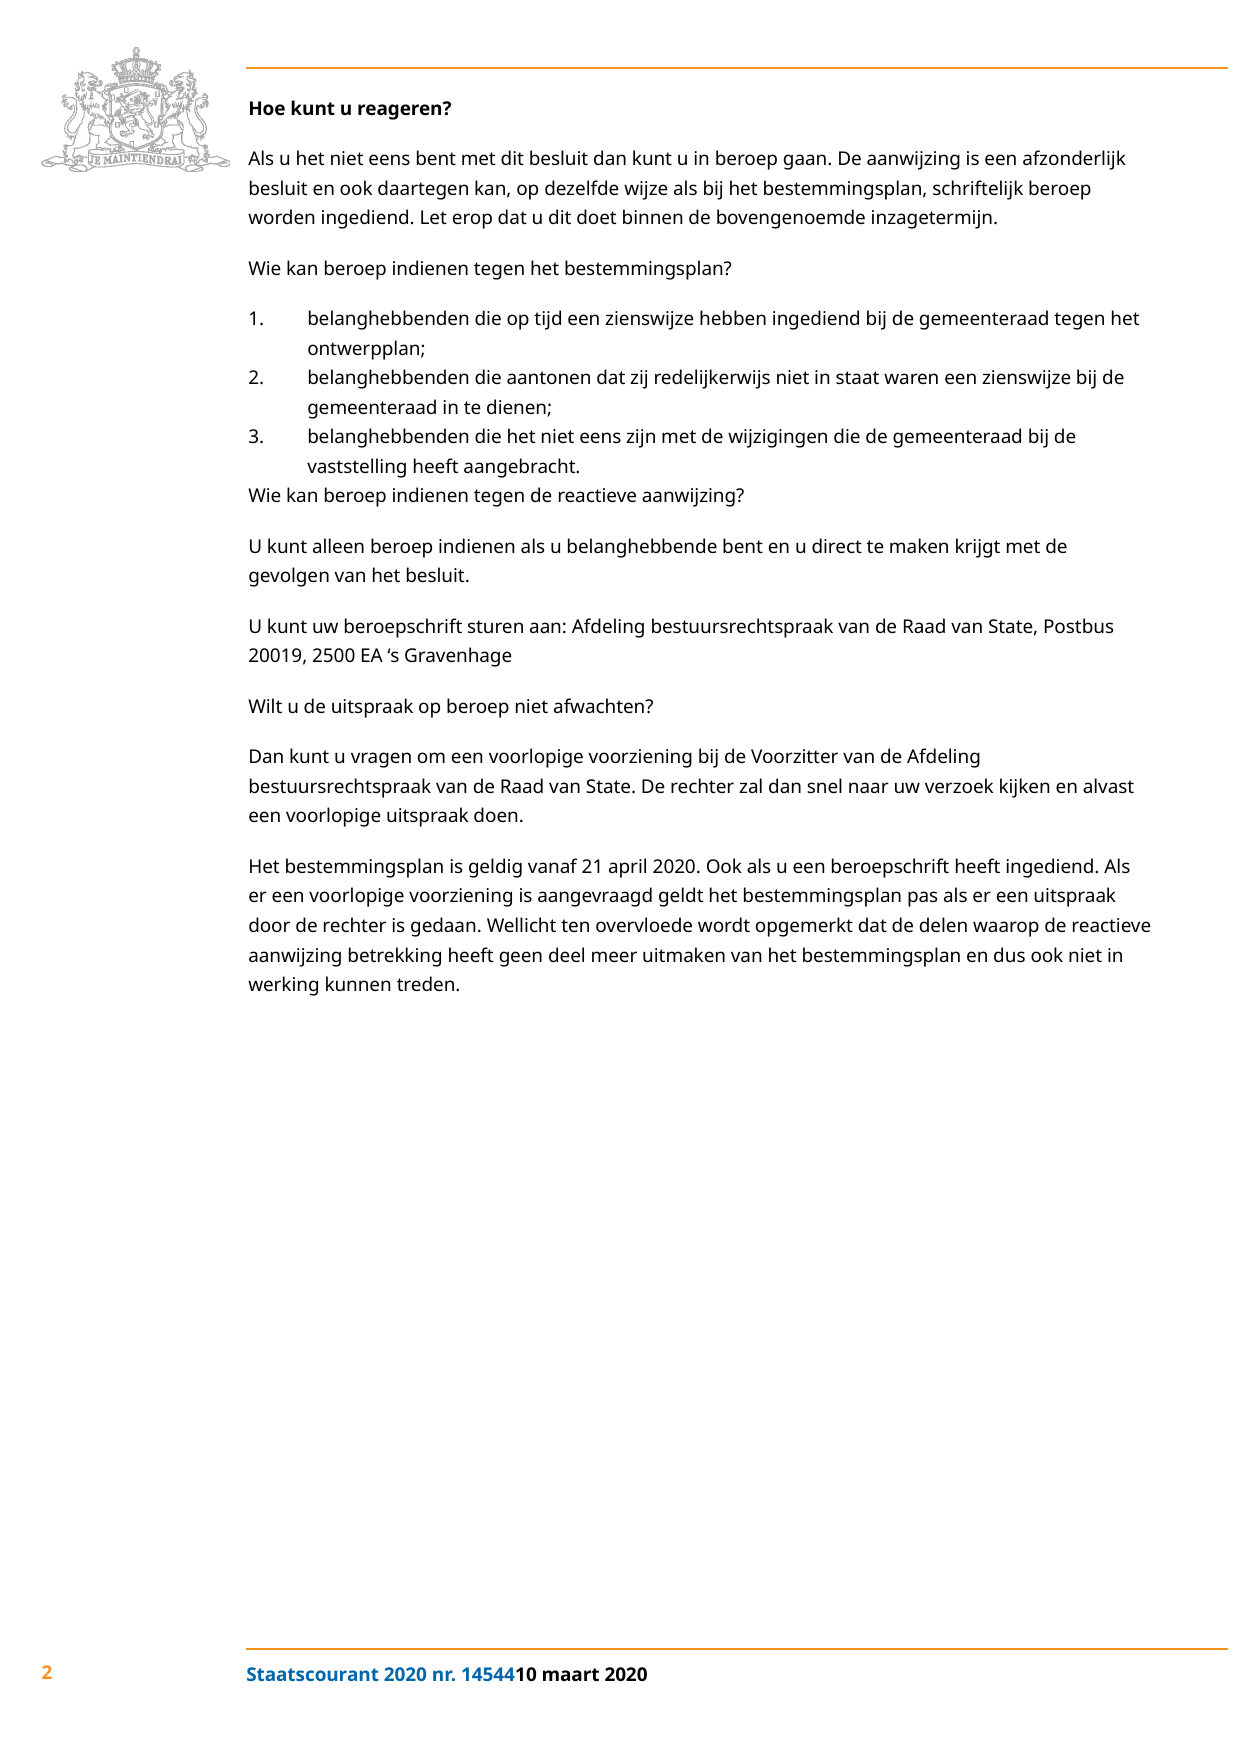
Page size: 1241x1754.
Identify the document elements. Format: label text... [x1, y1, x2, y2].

text U kunt alleen beroep indienen als u belanghebbende bent en u direct te maken krijgt met de gevolgen van het besluit. [248, 533, 1152, 588]
picture [41, 47, 231, 172]
text Als u het niet eens bent met dit besluit dan kunt u in beroep gaan. De aanwijzing is een afzonderlijk besluit en ook daartegen kan, op dezelfde wijze als bij het bestemmingsplan, schriftelijk beroep worden ingediend. Let erop dat u dit doet binnen de bovengenoemde inzagetermijn. [248, 145, 1152, 230]
text Het bestemmingsplan is geldig vanaf 21 april 2020. Ook als u een beroepschrift heeft ingediend. Als er een voorlopige voorziening is aangevraagd geldt het bestemmingsplan pas als er een uitspraak door de rechter is gedaan. Wellicht ten overvloede wordt opgemerkt dat de delen waarop de reactieve aanwijzing betrekking heeft geen deel meer uitmaken van het bestemmingsplan en dus ook niet in werking kunnen treden. [248, 853, 1152, 997]
text Wilt u de uitspraak op beroep niet afwachten? [248, 693, 1152, 719]
text Wie kan beroep indienen tegen de reactieve aanwijzing? [248, 483, 1152, 508]
text Wie kan beroep indienen tegen het bestemmingsplan? [248, 255, 1152, 281]
list belanghebbenden die het niet eens zijn met de wijzigingen die de gemeenteraad bij de vaststelling heeft aangebracht. [248, 423, 1152, 479]
text Hoe kunt u reageren? [248, 95, 1152, 121]
text U kunt uw beroepschrift sturen aan: Afdeling bestuursrechtspraak van de Raad van State, Postbus 20019, 2500 EA ‘s Gravenhage [248, 613, 1152, 668]
list belanghebbenden die op tijd een zienswijze hebben ingediend bij de gemeenteraad tegen het ontwerpplan; [248, 305, 1152, 361]
text Dan kunt u vragen om een voorlopige voorziening bij de Voorzitter van de Afdeling bestuursrechtspraak van de Raad van State. De rechter zal dan snel naar uw verzoek kijken en alvast een voorlopige uitspraak doen. [248, 743, 1152, 828]
list belanghebbenden die aantonen dat zij redelijkerwijs niet in staat waren een zienswijze bij de gemeenteraad in te dienen; [248, 364, 1152, 420]
